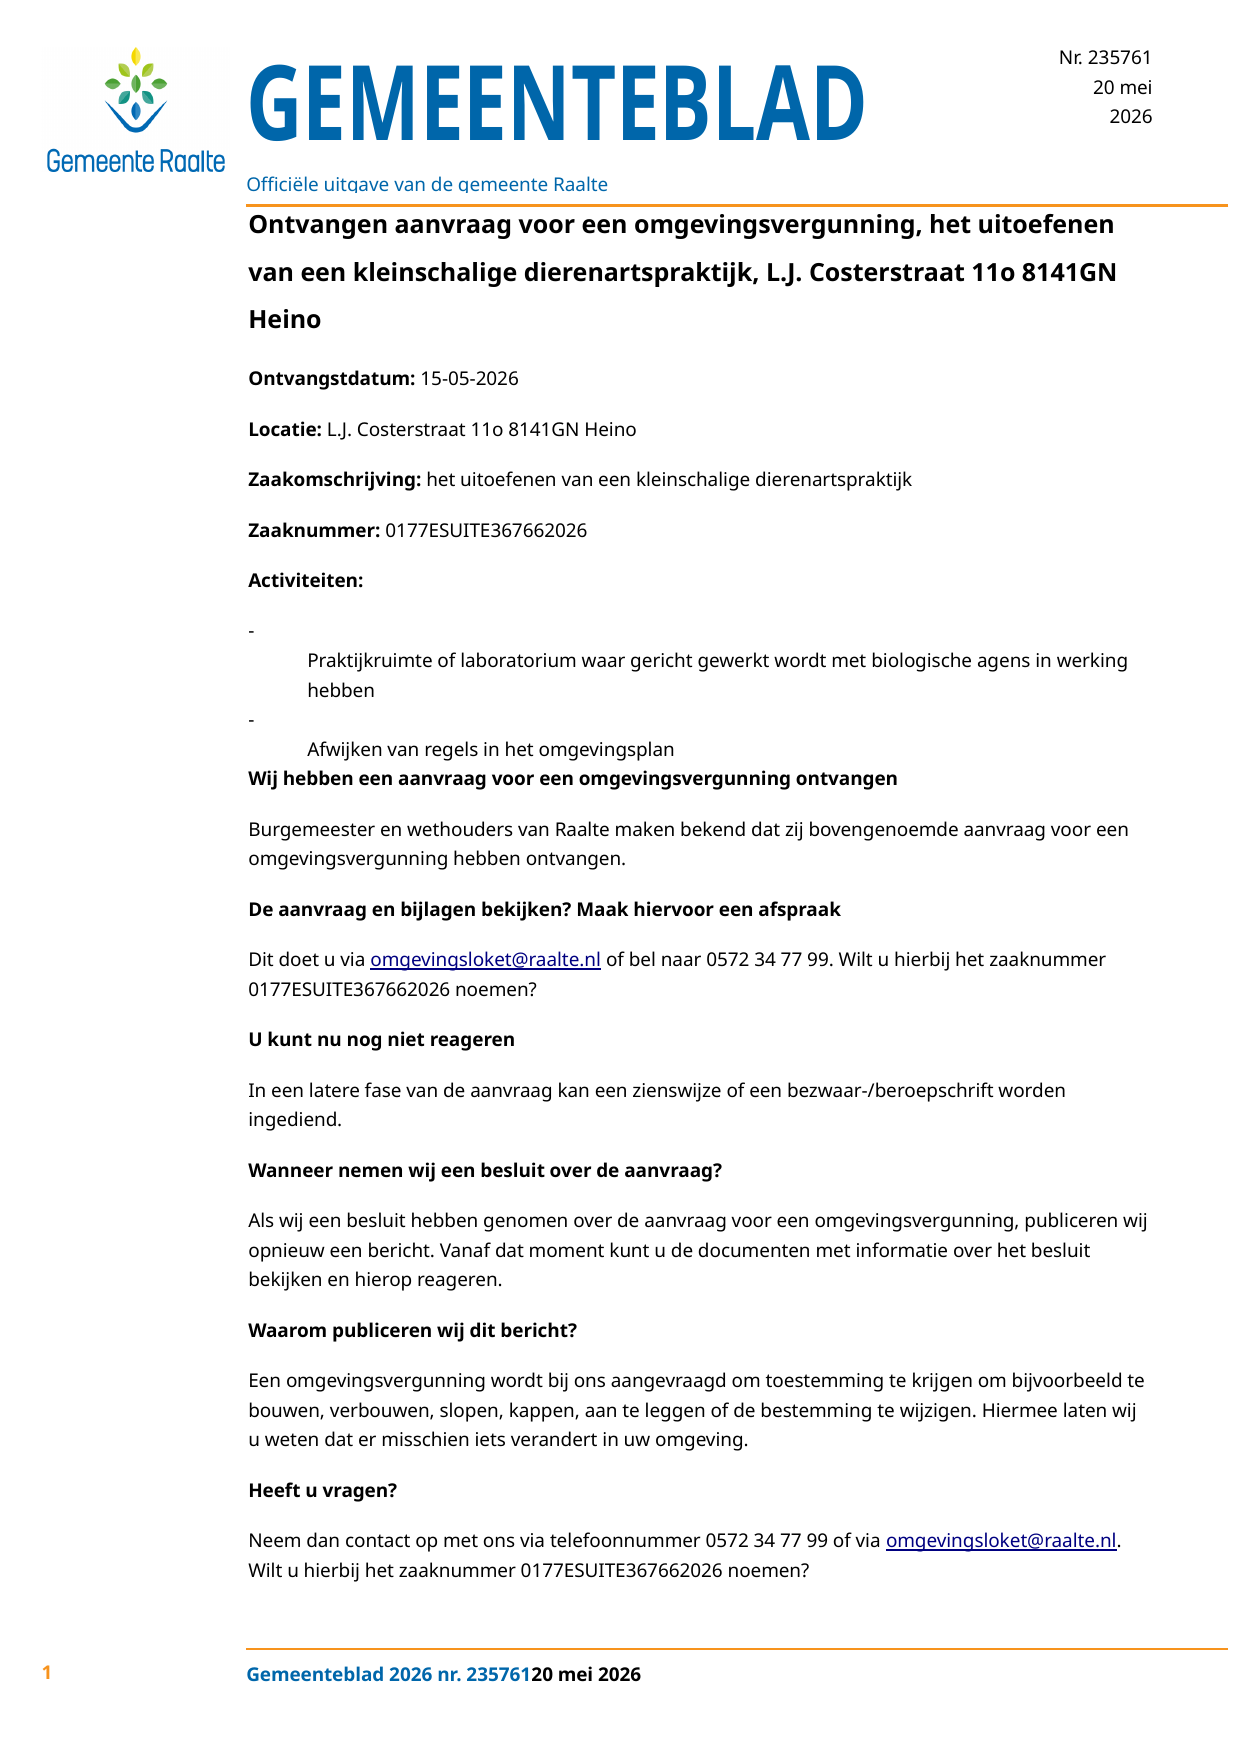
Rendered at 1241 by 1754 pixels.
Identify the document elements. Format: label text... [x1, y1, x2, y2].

text In een latere fase van de aanvraag kan een zienswijze of een bezwaar-/beroepschrift worden ingediend. [248, 1077, 1152, 1132]
text Een omgevingsvergunning wordt bij ons aangevraagd om toestemming te krijgen om bijvoorbeeld te bouwen, verbouwen, slopen, kappen, aan te leggen of de bestemming te wijzigen. Hiermee laten wij u weten dat er misschien iets verandert in uw omgeving. [248, 1367, 1152, 1452]
text Heeft u vragen? [248, 1477, 1152, 1502]
text Neem dan contact op met ons via telefoonnummer 0572 34 77 99 of via omgevingsloket@raalte.nl. Wilt u hierbij het zaaknummer 0177ESUITE367662026 noemen? [248, 1527, 1152, 1582]
text Wanneer nemen wij een besluit over de aanvraag? [248, 1157, 1152, 1182]
text De aanvraag en bijlagen bekijken? Maak hiervoor een afspraak [248, 896, 1152, 922]
text Ontvangen aanvraag voor een omgevingsvergunning, het uitoefenen van een kleinschalige dierenartspraktijk, L.J. Costerstraat 11o 8141GN Heino [248, 207, 1152, 336]
text Ontvangstdatum: 15-05-2026 [248, 366, 1152, 391]
list Afwijken van regels in het omgevingsplan [248, 736, 1152, 762]
text Zaaknummer: 0177ESUITE367662026 [248, 517, 1152, 542]
text Dit doet u via omgevingsloket@raalte.nl of bel naar 0572 34 77 99. Wilt u hierbij het zaaknummer 0177ESUITE367662026 noemen? [248, 946, 1152, 1002]
picture [41, 47, 231, 172]
text Burgemeester en wethouders van Raalte maken bekend dat zij bovengenoemde aanvraag voor een omgevingsvergunning hebben ontvangen. [248, 816, 1152, 871]
text Als wij een besluit hebben genomen over de aanvraag voor een omgevingsvergunning, publiceren wij opnieuw een bericht. Vanaf dat moment kunt u de documenten met informatie over het besluit bekijken en hierop reageren. [248, 1207, 1152, 1292]
text Locatie: L.J. Costerstraat 11o 8141GN Heino [248, 416, 1152, 442]
text U kunt nu nog niet reageren [248, 1026, 1152, 1052]
text Activiteiten: [248, 567, 1152, 593]
text Wij hebben een aanvraag voor een omgevingsvergunning ontvangen [248, 766, 1152, 791]
text Waarom publiceren wij dit bericht? [248, 1317, 1152, 1342]
list Praktijkruimte of laboratorium waar gericht gewerkt wordt met biologische agens in werking hebben [248, 647, 1152, 702]
text Zaakomschrijving: het uitoefenen van een kleinschalige dierenartspraktijk [248, 466, 1152, 492]
